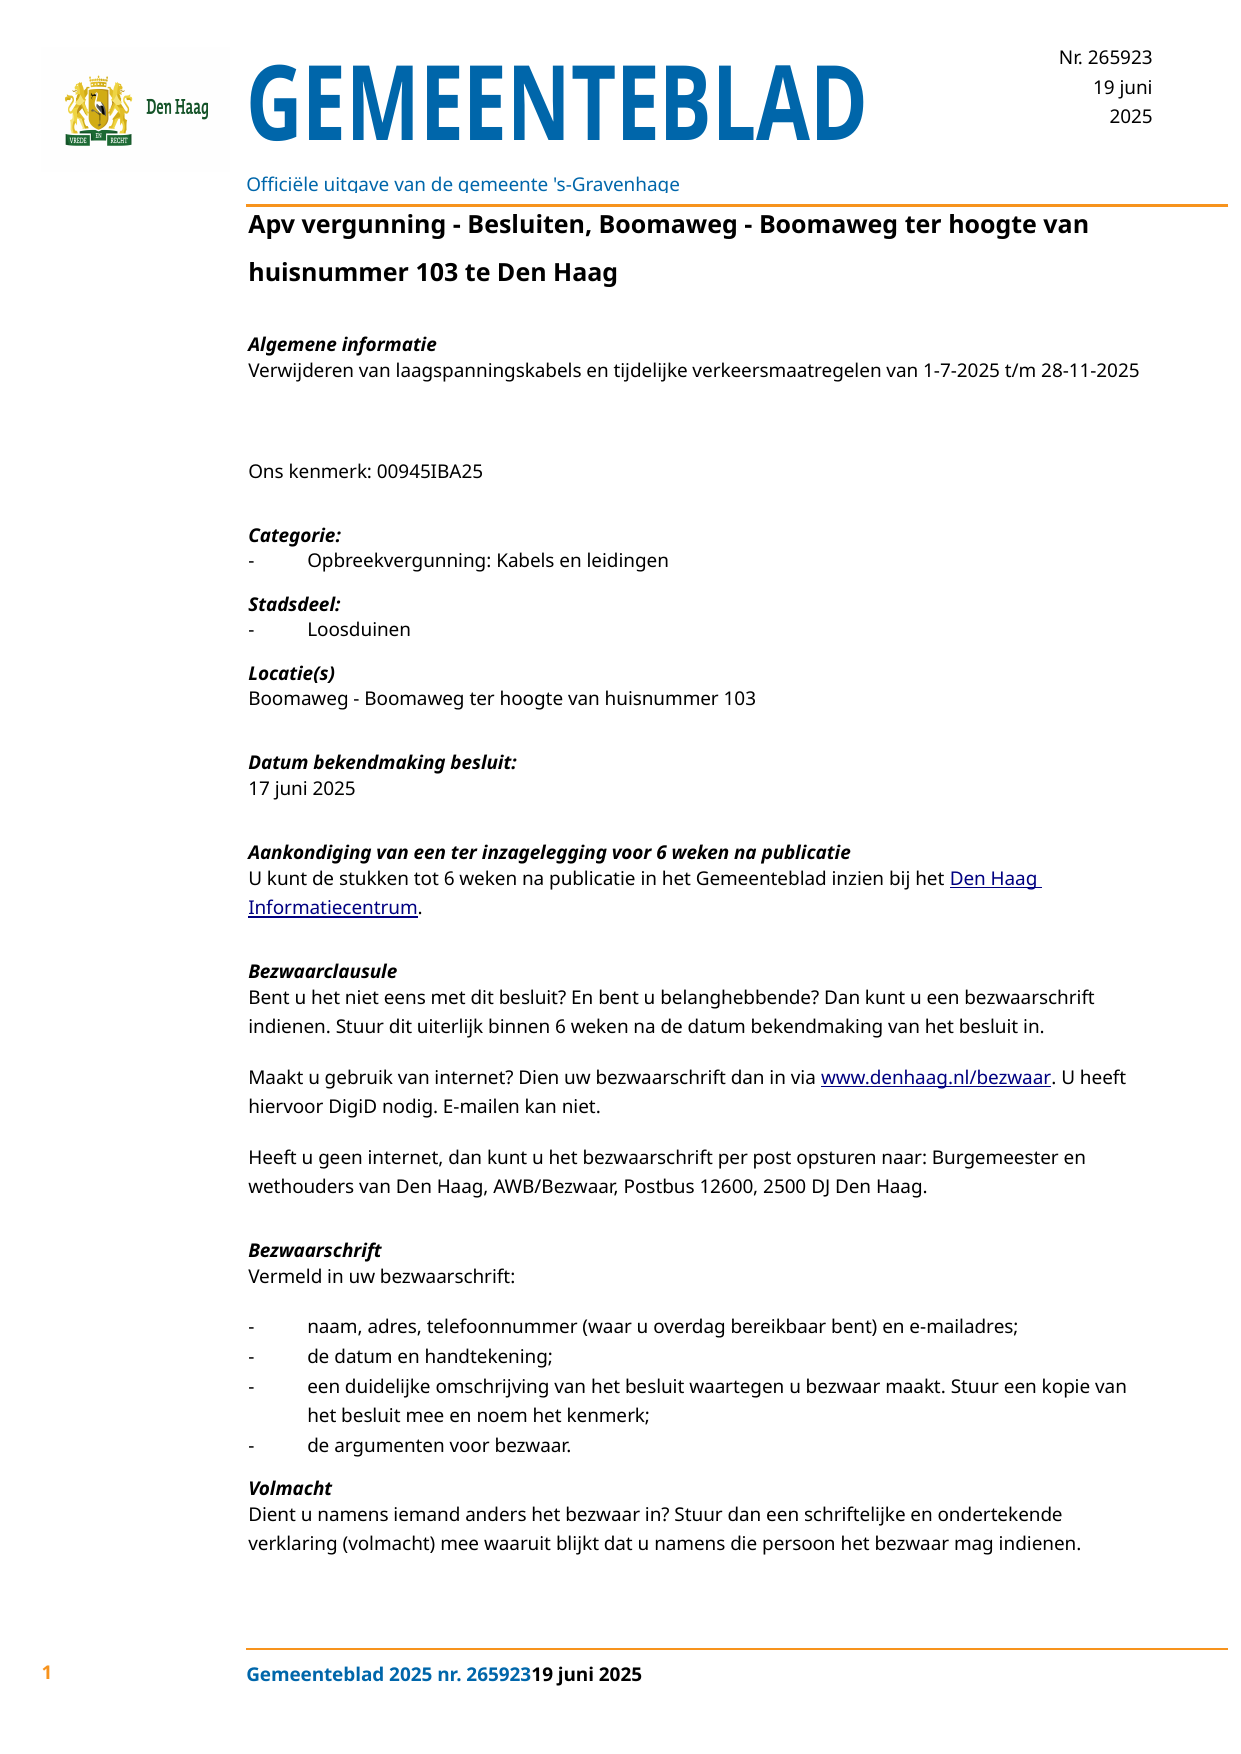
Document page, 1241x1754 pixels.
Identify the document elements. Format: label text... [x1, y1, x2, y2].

text Bezwaarschrift [248, 1238, 1152, 1263]
list naam, adres, telefoonnummer (waar u overdag bereikbaar bent) en e-mailadres; [248, 1314, 1152, 1339]
list Opbreekvergunning: Kabels en leidingen [248, 548, 1152, 573]
text Ons kenmerk: 00945IBA25 [248, 458, 1152, 484]
text Bezwaarclausule [248, 958, 1152, 984]
text Categorie: [248, 522, 1152, 548]
text Apv vergunning - Besluiten, Boomaweg - Boomaweg ter hoogte van huisnummer 103 te Den Haag [248, 207, 1152, 288]
text Volmacht [248, 1475, 1152, 1501]
text U kunt de stukken tot 6 weken na publicatie in het Gemeenteblad inzien bij het Den Haag Informatiecentrum. [248, 865, 1152, 920]
text Heeft u geen internet, dan kunt u het bezwaarschrift per post opsturen naar: Burgemeester en wethouders van Den Haag, AWB/Bezwaar, Postbus 12600, 2500 DJ Den Haag. [248, 1144, 1152, 1199]
text Stadsdeel: [248, 591, 1152, 617]
text Boomaweg - Boomaweg ter hoogte van huisnummer 103 [248, 685, 1152, 711]
list een duidelijke omschrijving van het besluit waartegen u bezwaar maakt. Stuur een kopie van het besluit mee en noem het kenmerk; [248, 1373, 1152, 1428]
text Bent u het niet eens met dit besluit? En bent u belanghebbende? Dan kunt u een bezwaarschrift indienen. Stuur dit uiterlijk binnen 6 weken na de datum bekendmaking van het besluit in. [248, 984, 1152, 1039]
picture [41, 47, 231, 172]
list de argumenten voor bezwaar. [248, 1432, 1152, 1458]
text Algemene informatie [248, 331, 1152, 357]
text Verwijderen van laagspanningskabels en tijdelijke verkeersmaatregelen van 1-7-2025 t/m 28-11-2025 [248, 357, 1152, 383]
text Aankondiging van een ter inzagelegging voor 6 weken na publicatie [248, 839, 1152, 865]
text 17 juni 2025 [248, 775, 1152, 801]
list Loosduinen [248, 617, 1152, 642]
list de datum en handtekening; [248, 1343, 1152, 1369]
text Datum bekendmaking besluit: [248, 749, 1152, 775]
text Dient u namens iemand anders het bezwaar in? Stuur dan een schriftelijke en ondertekende verklaring (volmacht) mee waaruit blijkt dat u namens die persoon het bezwaar mag indienen. [248, 1501, 1152, 1556]
text Maakt u gebruik van internet? Dien uw bezwaarschrift dan in via www.denhaag.nl/bezwaar. U heeft hiervoor DigiD nodig. E-mailen kan niet. [248, 1064, 1152, 1119]
text Locatie(s) [248, 660, 1152, 685]
text Vermeld in uw bezwaarschrift: [248, 1263, 1152, 1289]
